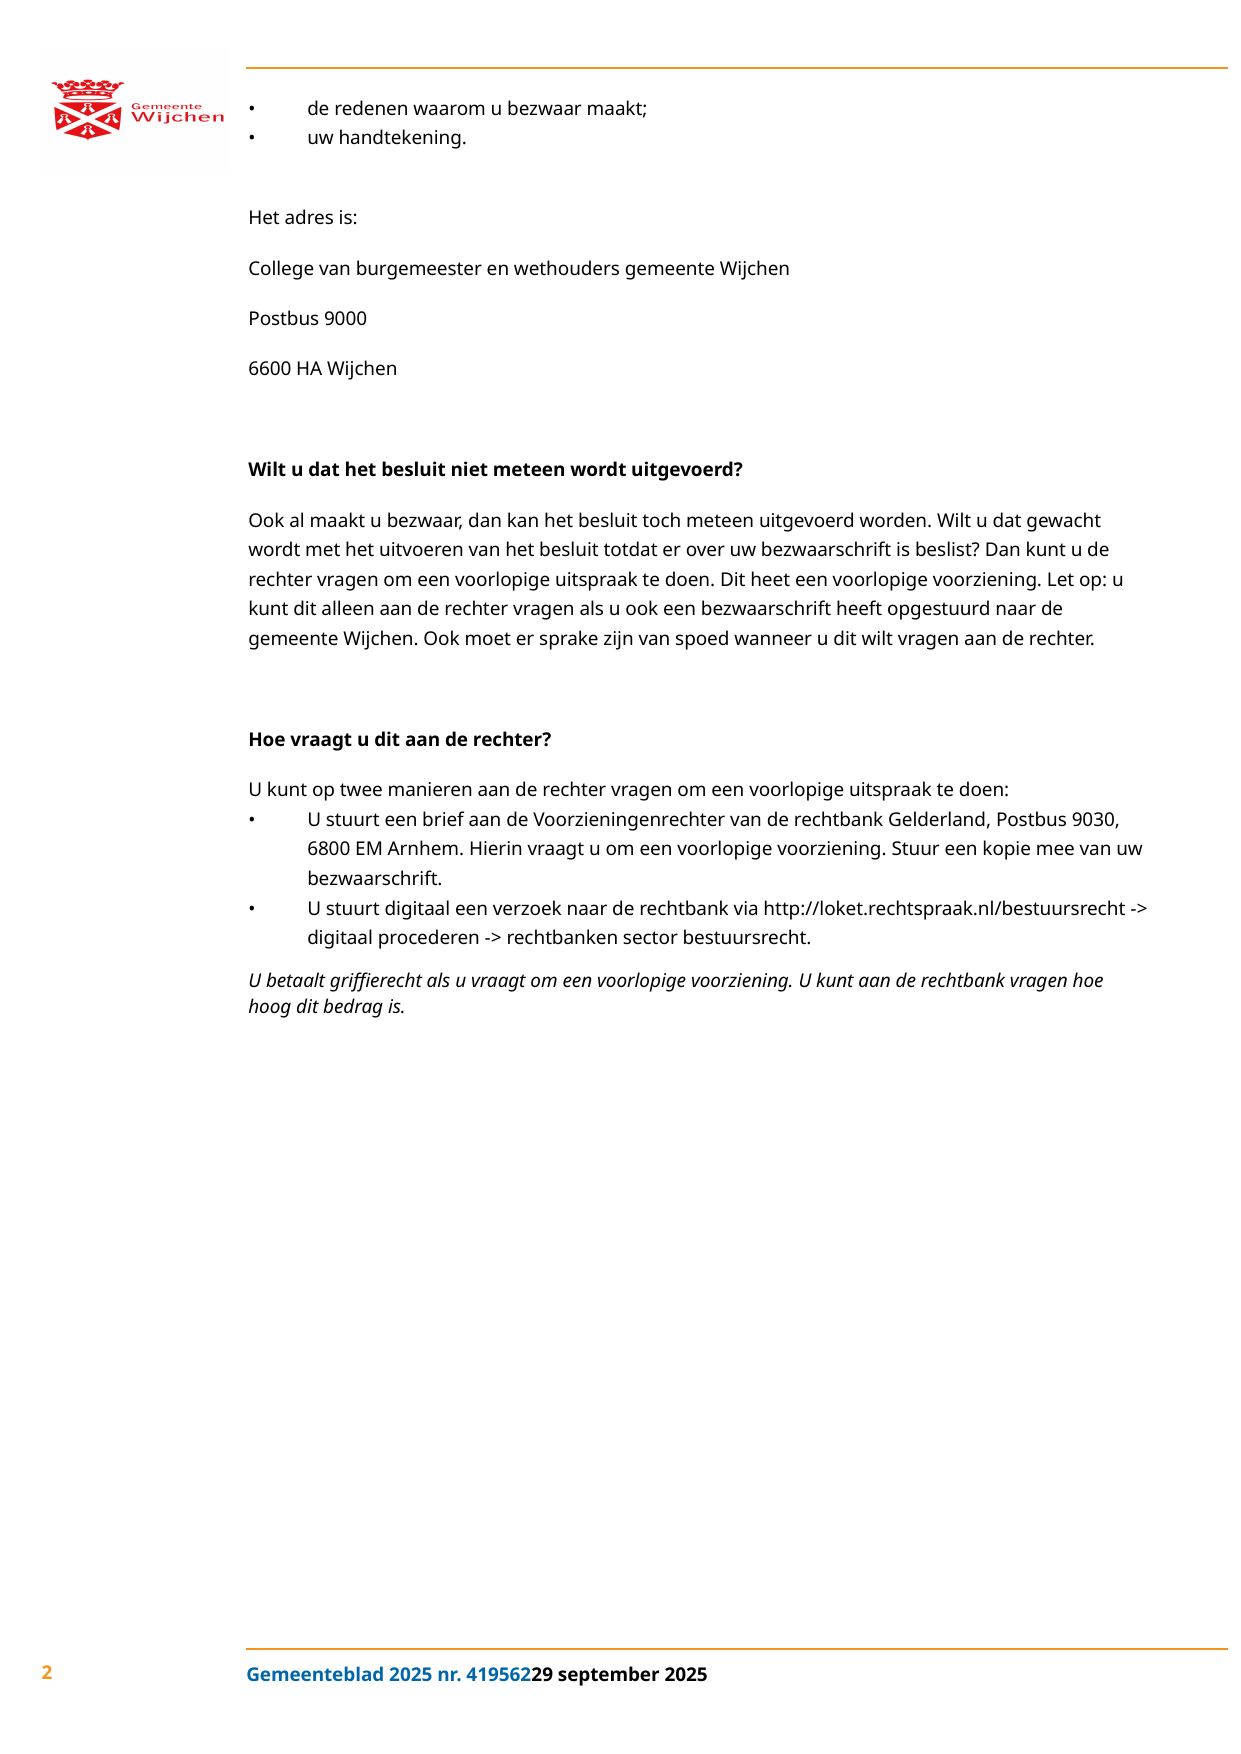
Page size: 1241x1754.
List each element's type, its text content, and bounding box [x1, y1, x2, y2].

text Ook al maakt u bezwaar, dan kan het besluit toch meteen uitgevoerd worden. Wilt u dat gewacht wordt met het uitvoeren van het besluit totdat er over uw bezwaarschrift is beslist? Dan kunt u de rechter vragen om een voorlopige uitspraak te doen. Dit heet een voorlopige voorziening. Let op: u kunt dit alleen aan de rechter vragen als u ook een bezwaarschrift heeft opgestuurd naar de gemeente Wijchen. Ook moet er sprake zijn van spoed wanneer u dit wilt vragen aan de rechter. [248, 507, 1152, 651]
list U stuurt een brief aan de Voorzieningenrechter van de rechtbank Gelderland, Postbus 9030, 6800 EM Arnhem. Hierin vraagt u om een voorlopige voorziening. Stuur een kopie mee van uw bezwaarschrift. [248, 806, 1152, 891]
text U betaalt griffierecht als u vraagt om een voorlopige voorziening. U kunt aan de rechtbank vragen hoe hoog dit bedrag is. [248, 967, 1152, 1019]
list U stuurt digitaal een verzoek naar de rechtbank via http://loket.rechtspraak.nl/bestuursrecht -> digitaal procederen -> rechtbanken sector bestuursrecht. [248, 895, 1152, 950]
text Wilt u dat het besluit niet meteen wordt uitgevoerd? [248, 456, 1152, 482]
text Het adres is: [248, 204, 1152, 230]
list uw handtekening. [248, 124, 1152, 150]
text College van burgemeester en wethouders gemeente Wijchen [248, 255, 1152, 281]
text U kunt op twee manieren aan de rechter vragen om een voorlopige uitspraak te doen: [248, 776, 1152, 802]
list de redenen waarom u bezwaar maakt; [248, 95, 1152, 121]
text Hoe vraagt u dit aan de rechter? [248, 726, 1152, 752]
picture [41, 47, 231, 172]
text Postbus 9000 [248, 305, 1152, 331]
text 6600 HA Wijchen [248, 356, 1152, 381]
